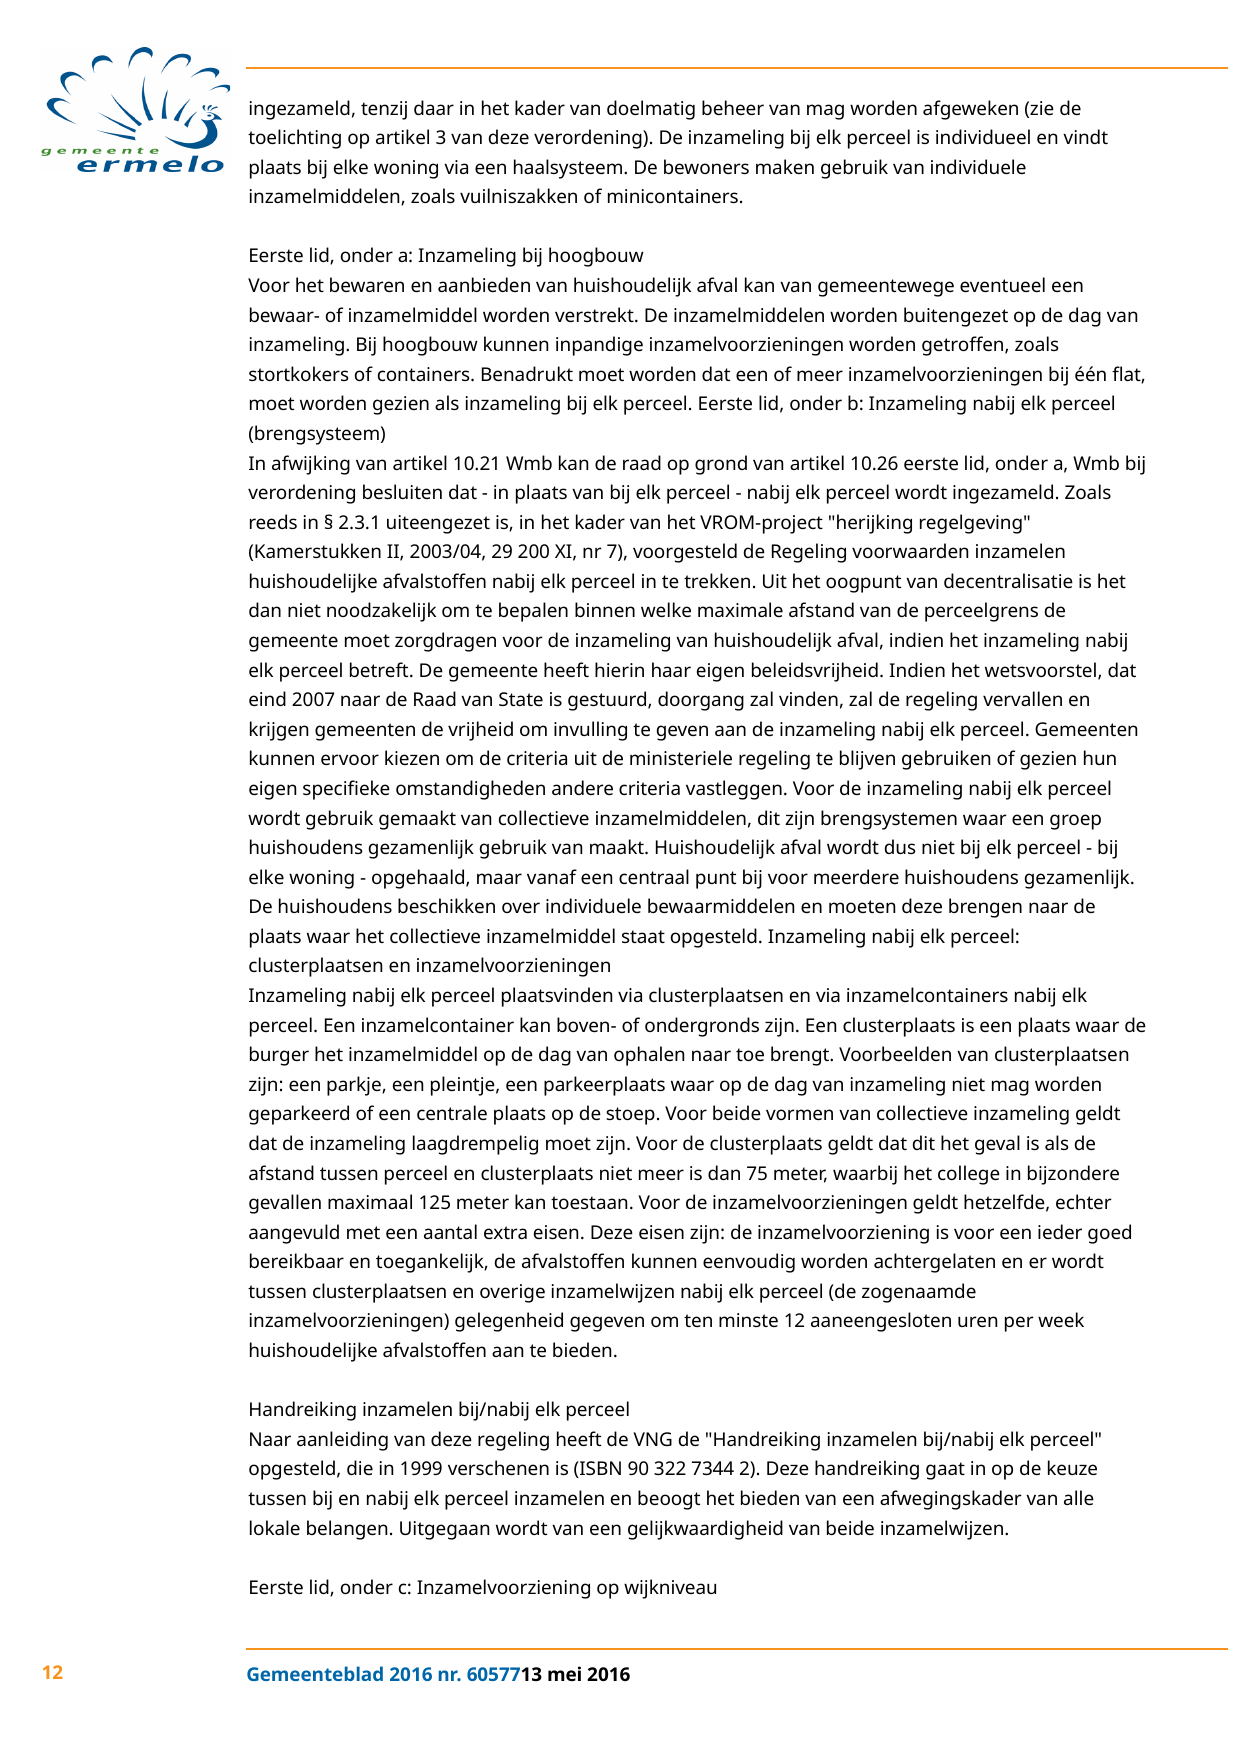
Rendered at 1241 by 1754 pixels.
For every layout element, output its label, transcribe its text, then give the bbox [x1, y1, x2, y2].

text Handreiking inzamelen bij/nabij elk perceel [248, 1396, 1152, 1422]
picture [41, 47, 231, 172]
text Eerste lid, onder c: Inzamelvoorziening op wijkniveau [248, 1574, 1152, 1600]
text Eerste lid, onder a: Inzameling bij hoogbouw [248, 243, 1152, 268]
text ingezameld, tenzij daar in het kader van doelmatig beheer van mag worden afgeweken (zie de toelichting op artikel 3 van deze verordening). De inzameling bij elk perceel is individueel en vindt plaats bij elke woning via een haalsysteem. De bewoners maken gebruik van individuele inzamelmiddelen, zoals vuilniszakken of minicontainers. [248, 95, 1152, 209]
text Voor het bewaren en aanbieden van huishoudelijk afval kan van gemeentewege eventueel een bewaar- of inzamelmiddel worden verstrekt. De inzamelmiddelen worden buitengezet op de dag van inzameling. Bij hoogbouw kunnen inpandige inzamelvoorzieningen worden getroffen, zoals stortkokers of containers. Benadrukt moet worden dat een of meer inzamelvoorzieningen bij één flat, moet worden gezien als inzameling bij elk perceel. Eerste lid, onder b: Inzameling nabij elk perceel (brengsysteem) [248, 272, 1152, 446]
text Inzameling nabij elk perceel plaatsvinden via clusterplaatsen en via inzamelcontainers nabij elk perceel. Een inzamelcontainer kan boven- of ondergronds zijn. Een clusterplaats is een plaats waar de burger het inzamelmiddel op de dag van ophalen naar toe brengt. Voorbeelden van clusterplaatsen zijn: een parkje, een pleintje, een parkeerplaats waar op de dag van inzameling niet mag worden geparkeerd of een centrale plaats op de stoep. Voor beide vormen van collectieve inzameling geldt dat de inzameling laagdrempelig moet zijn. Voor de clusterplaats geldt dat dit het geval is als de afstand tussen perceel en clusterplaats niet meer is dan 75 meter, waarbij het college in bijzondere gevallen maximaal 125 meter kan toestaan. Voor de inzamelvoorzieningen geldt hetzelfde, echter aangevuld met een aantal extra eisen. Deze eisen zijn: de inzamelvoorziening is voor een ieder goed bereikbaar en toegankelijk, de afvalstoffen kunnen eenvoudig worden achtergelaten en er wordt tussen clusterplaatsen en overige inzamelwijzen nabij elk perceel (de zogenaamde inzamelvoorzieningen) gelegenheid gegeven om ten minste 12 aaneengesloten uren per week huishoudelijke afvalstoffen aan te bieden. [248, 982, 1152, 1363]
text In afwijking van artikel 10.21 Wmb kan de raad op grond van artikel 10.26 eerste lid, onder a, Wmb bij verordening besluiten dat - in plaats van bij elk perceel - nabij elk perceel wordt ingezameld. Zoals reeds in § 2.3.1 uiteengezet is, in het kader van het VROM-project "herijking regelgeving" (Kamerstukken II, 2003/04, 29 200 XI, nr 7), voorgesteld de Regeling voorwaarden inzamelen huishoudelijke afvalstoffen nabij elk perceel in te trekken. Uit het oogpunt van decentralisatie is het dan niet noodzakelijk om te bepalen binnen welke maximale afstand van de perceelgrens de gemeente moet zorgdragen voor de inzameling van huishoudelijk afval, indien het inzameling nabij elk perceel betreft. De gemeente heeft hierin haar eigen beleidsvrijheid. Indien het wetsvoorstel, dat eind 2007 naar de Raad van State is gestuurd, doorgang zal vinden, zal de regeling vervallen en krijgen gemeenten de vrijheid om invulling te geven aan de inzameling nabij elk perceel. Gemeenten kunnen ervoor kiezen om de criteria uit de ministeriele regeling te blijven gebruiken of gezien hun eigen specifieke omstandigheden andere criteria vastleggen. Voor de inzameling nabij elk perceel wordt gebruik gemaakt van collectieve inzamelmiddelen, dit zijn brengsystemen waar een groep huishoudens gezamenlijk gebruik van maakt. Huishoudelijk afval wordt dus niet bij elk perceel - bij elke woning - opgehaald, maar vanaf een centraal punt bij voor meerdere huishoudens gezamenlijk. De huishoudens beschikken over individuele bewaarmiddelen en moeten deze brengen naar de plaats waar het collectieve inzamelmiddel staat opgesteld. Inzameling nabij elk perceel: clusterplaatsen en inzamelvoorzieningen [248, 450, 1152, 978]
text Naar aanleiding van deze regeling heeft de VNG de "Handreiking inzamelen bij/nabij elk perceel" opgesteld, die in 1999 verschenen is (ISBN 90 322 7344 2). Deze handreiking gaat in op de keuze tussen bij en nabij elk perceel inzamelen en beoogt het bieden van een afwegingskader van alle lokale belangen. Uitgegaan wordt van een gelijkwaardigheid van beide inzamelwijzen. [248, 1426, 1152, 1541]
